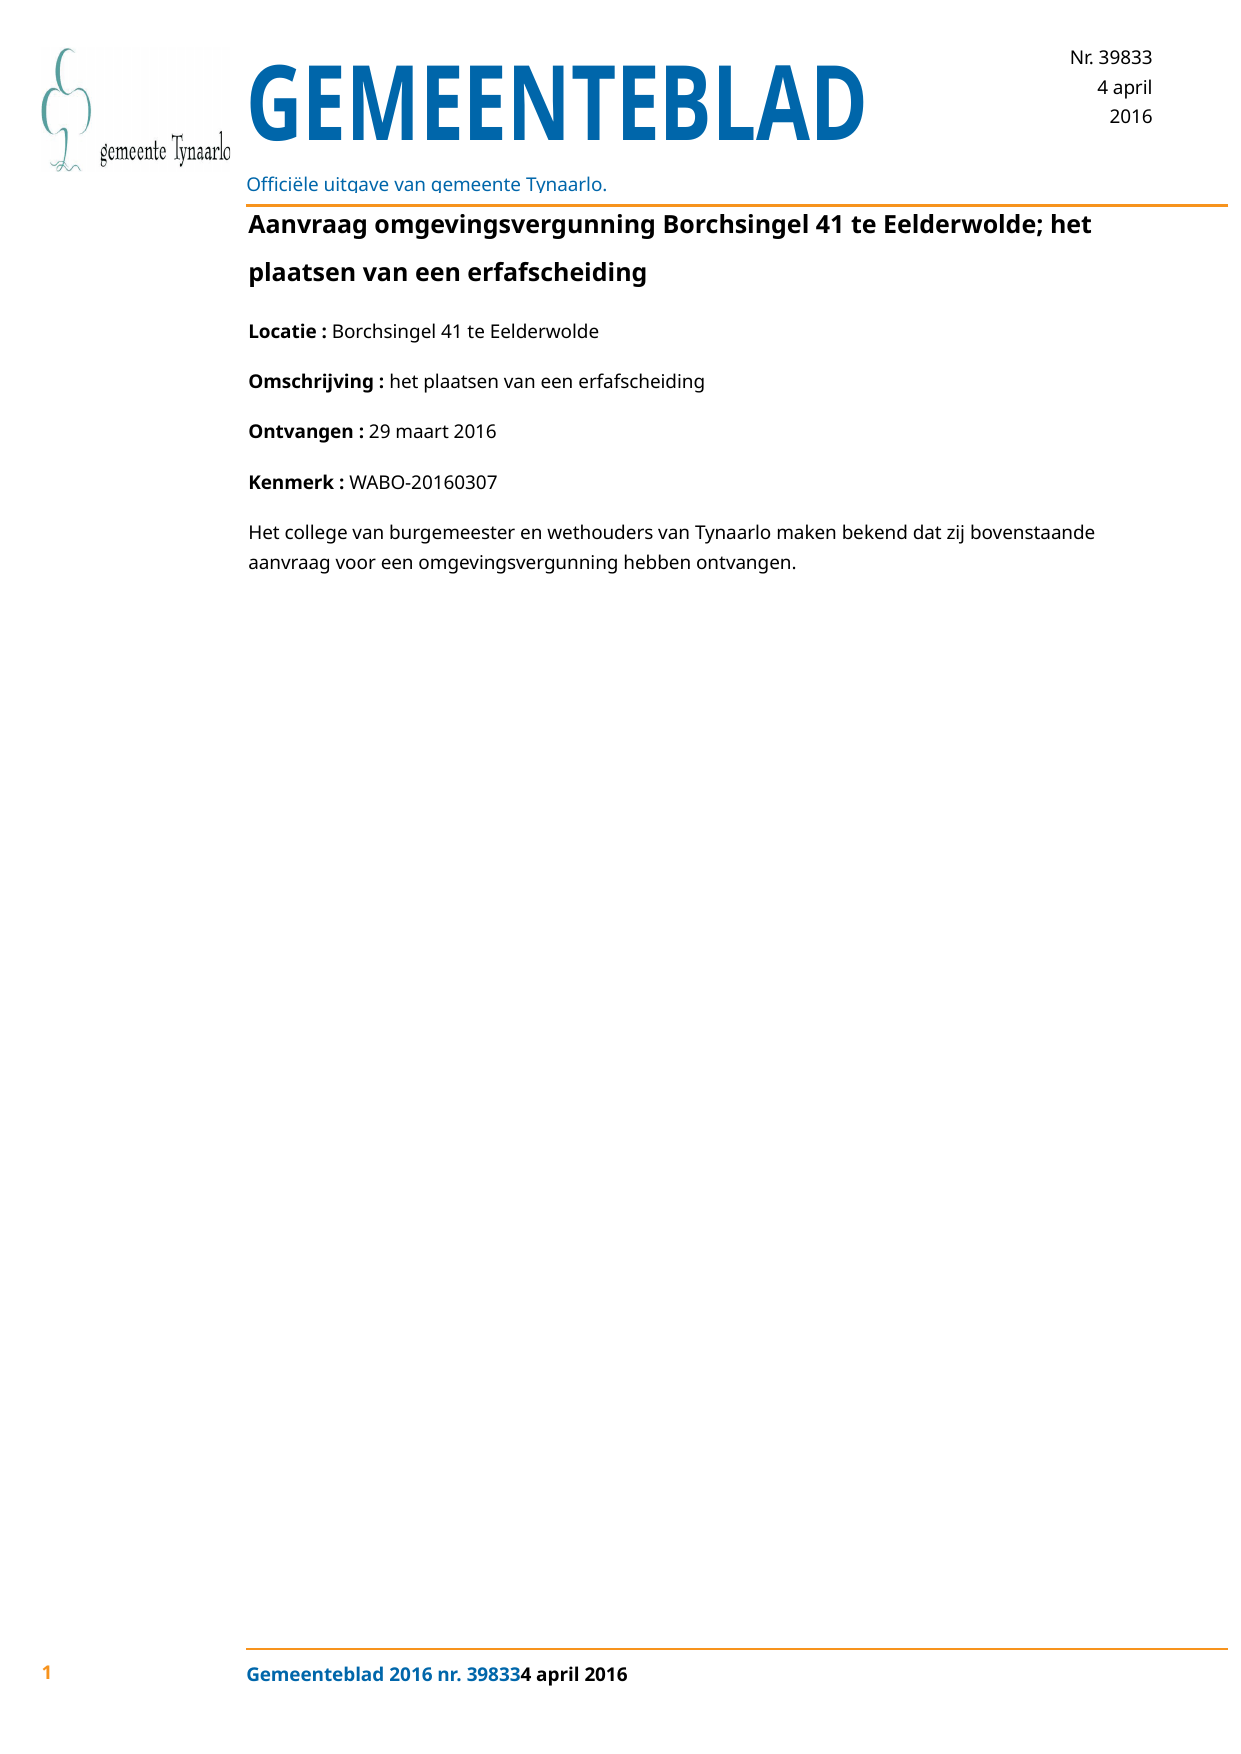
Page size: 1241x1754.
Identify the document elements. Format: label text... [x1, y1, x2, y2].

text Het college van burgemeester en wethouders van Tynaarlo maken bekend dat zij bovenstaande aanvraag voor een omgevingsvergunning hebben ontvangen. [248, 519, 1152, 575]
text Kenmerk : WABO-20160307 [248, 469, 1152, 495]
text Omschrijving : het plaatsen van een erfafscheiding [248, 368, 1152, 394]
text Locatie : Borchsingel 41 te Eelderwolde [248, 318, 1152, 344]
picture [41, 47, 231, 172]
text Aanvraag omgevingsvergunning Borchsingel 41 te Eelderwolde; het plaatsen van een erfafscheiding [248, 207, 1152, 288]
text Ontvangen : 29 maart 2016 [248, 419, 1152, 444]
